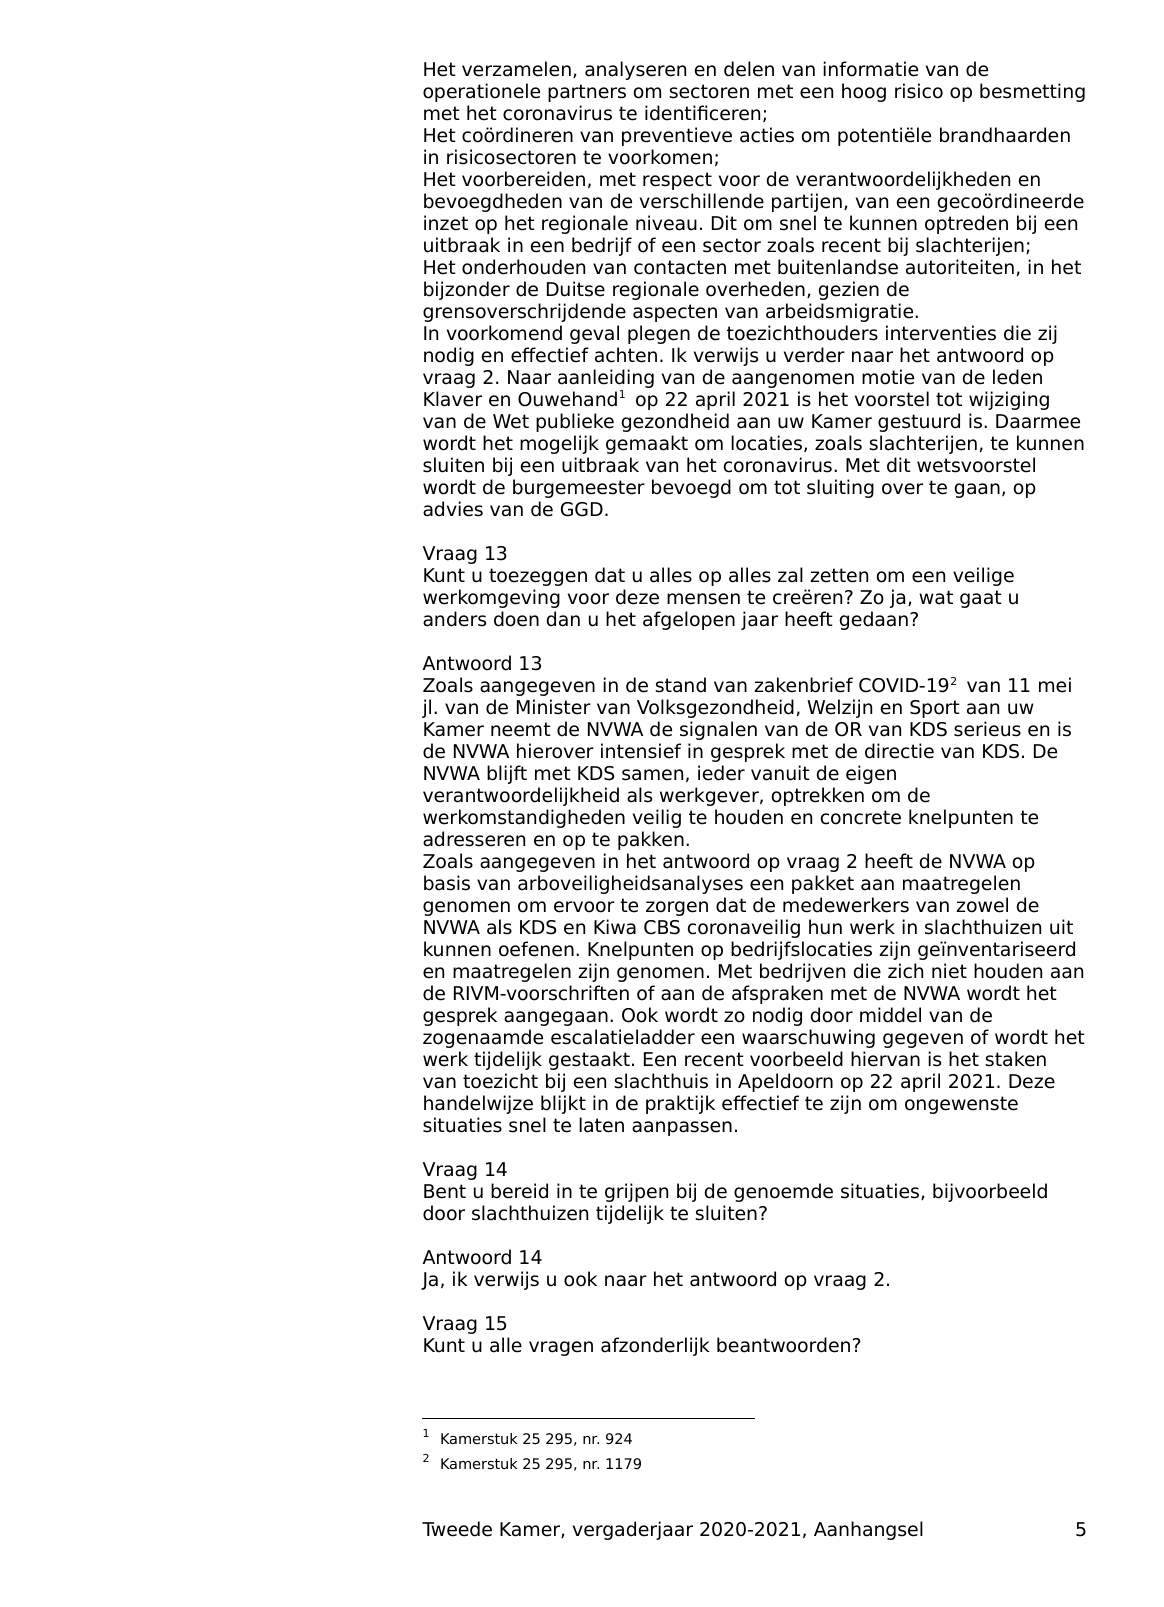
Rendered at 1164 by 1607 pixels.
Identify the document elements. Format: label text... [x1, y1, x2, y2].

text Zoals aangegeven in het antwoord op vraag 2 heeft de NVWA op basis van arboveiligheidsanalyses een pakket aan maatregelen genomen om ervoor te zorgen dat de medewerkers van zowel de NVWA als KDS en Kiwa CBS coronaveilig hun werk in slachthuizen uit kunnen oefenen. Knelpunten op bedrijfslocaties zijn geïnventariseerd en maatregelen zijn genomen. Met bedrijven die zich niet houden aan de RIVM-voorschriften of aan de afspraken met de NVWA wordt het gesprek aangegaan. Ook wordt zo nodig door middel van de zogenaamde escalatieladder een waarschuwing gegeven of wordt het werk tijdelijk gestaakt. Een recent voorbeeld hiervan is het staken van toezicht bij een slachthuis in Apeldoorn op 22 april 2021. Deze handelwijze blijkt in de praktijk effectief te zijn om ongewenste situaties snel te laten aanpassen. [422, 851, 1087, 1136]
text Antwoord 14 [422, 1247, 1087, 1269]
text Het coördineren van preventieve acties om potentiële brandhaarden in risicosectoren te voorkomen; [422, 125, 1087, 169]
text Kamerstuk 25 295, nr. 924 [422, 1427, 1087, 1449]
text Antwoord 13 [422, 653, 1087, 675]
text Zoals aangegeven in de stand van zakenbrief COVID-19 van 11 mei jl. van de Minister van Volksgezondheid, Welzijn en Sport aan uw Kamer neemt de NVWA de signalen van de OR van KDS serieus en is de NVWA hierover intensief in gesprek met de directie van KDS. De NVWA blijft met KDS samen, ieder vanuit de eigen verantwoordelijkheid als werkgever, optrekken om de werkomstandigheden veilig te houden en concrete knelpunten te adresseren en op te pakken. [422, 675, 1087, 851]
text Kunt u toezeggen dat u alles op alles zal zetten om een veilige werkomgeving voor deze mensen te creëren? Zo ja, wat gaat u anders doen dan u het afgelopen jaar heeft gedaan? [422, 565, 1087, 631]
text Ja, ik verwijs u ook naar het antwoord op vraag 2. [422, 1269, 1087, 1291]
text Kunt u alle vragen afzonderlijk beantwoorden? [422, 1335, 1087, 1357]
text Het voorbereiden, met respect voor de verantwoordelijkheden en bevoegdheden van de verschillende partijen, van een gecoördineerde inzet op het regionale niveau. Dit om snel te kunnen optreden bij een uitbraak in een bedrijf of een sector zoals recent bij slachterijen; [422, 169, 1087, 257]
text Kamerstuk 25 295, nr. 1179 [422, 1452, 1087, 1474]
text Vraag 14 [422, 1159, 1087, 1181]
text Het onderhouden van contacten met buitenlandse autoriteiten, in het bijzonder de Duitse regionale overheden, gezien de grensoverschrijdende aspecten van arbeidsmigratie. [422, 257, 1087, 323]
text Het verzamelen, analyseren en delen van informatie van de operationele partners om sectoren met een hoog risico op besmetting met het coronavirus te identificeren; [422, 59, 1087, 125]
text Bent u bereid in te grijpen bij de genoemde situaties, bijvoorbeeld door slachthuizen tijdelijk te sluiten? [422, 1181, 1087, 1224]
text In voorkomend geval plegen de toezichthouders interventies die zij nodig en effectief achten. Ik verwijs u verder naar het antwoord op vraag 2. Naar aanleiding van de aangenomen motie van de leden Klaver en Ouwehand op 22 april 2021 is het voorstel tot wijziging van de Wet publieke gezondheid aan uw Kamer gestuurd is. Daarmee wordt het mogelijk gemaakt om locaties, zoals slachterijen, te kunnen sluiten bij een uitbraak van het coronavirus. Met dit wetsvoorstel wordt de burgemeester bevoegd om tot sluiting over te gaan, op advies van de GGD. [422, 323, 1087, 521]
text Vraag 13 [422, 543, 1087, 565]
text Vraag 15 [422, 1313, 1087, 1335]
